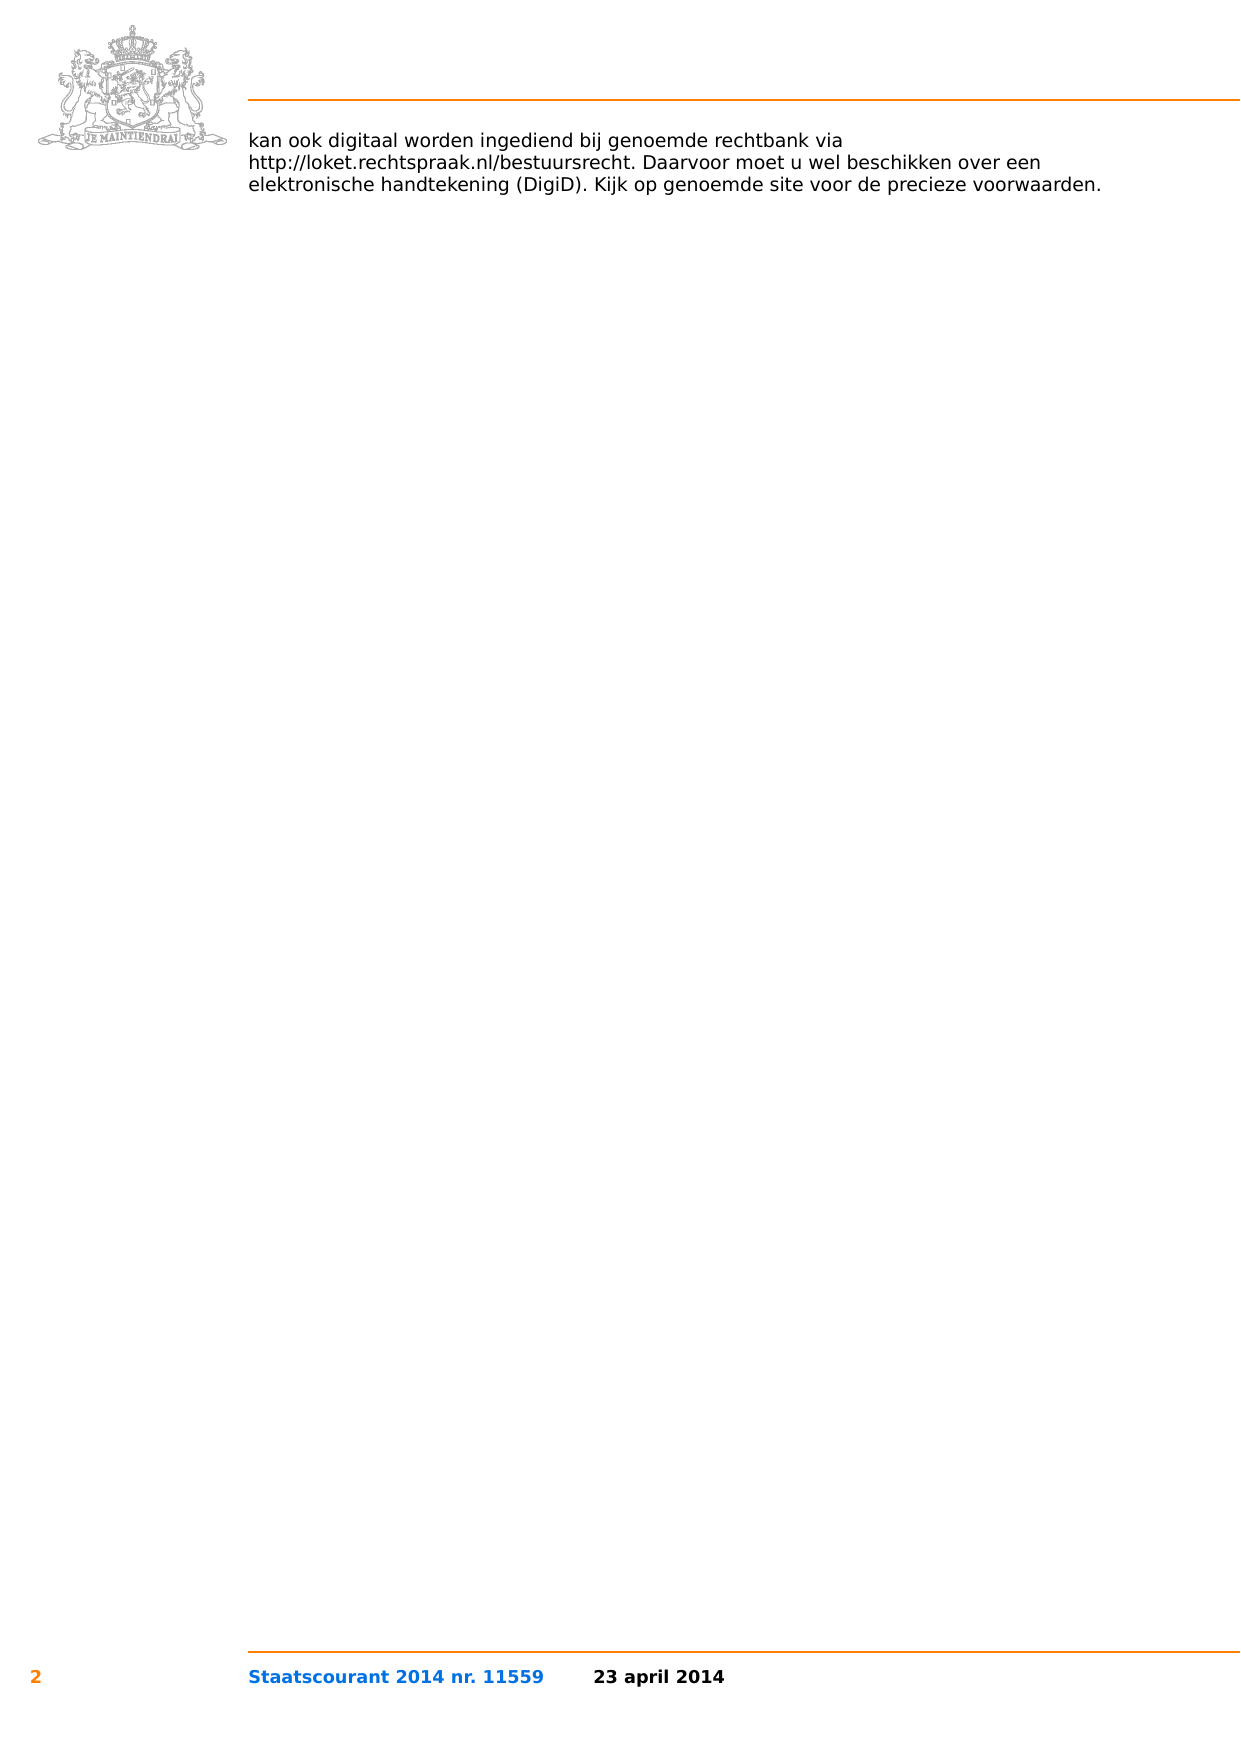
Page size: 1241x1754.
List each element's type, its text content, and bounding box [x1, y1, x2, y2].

text kan ook digitaal worden ingediend bij genoemde rechtbank via http://loket.rechtspraak.nl/bestuursrecht. Daarvoor moet u wel beschikken over een elektronische handtekening (DigiD). Kijk op genoemde site voor de precieze voorwaarden. [248, 130, 1163, 196]
picture [38, 25, 227, 150]
